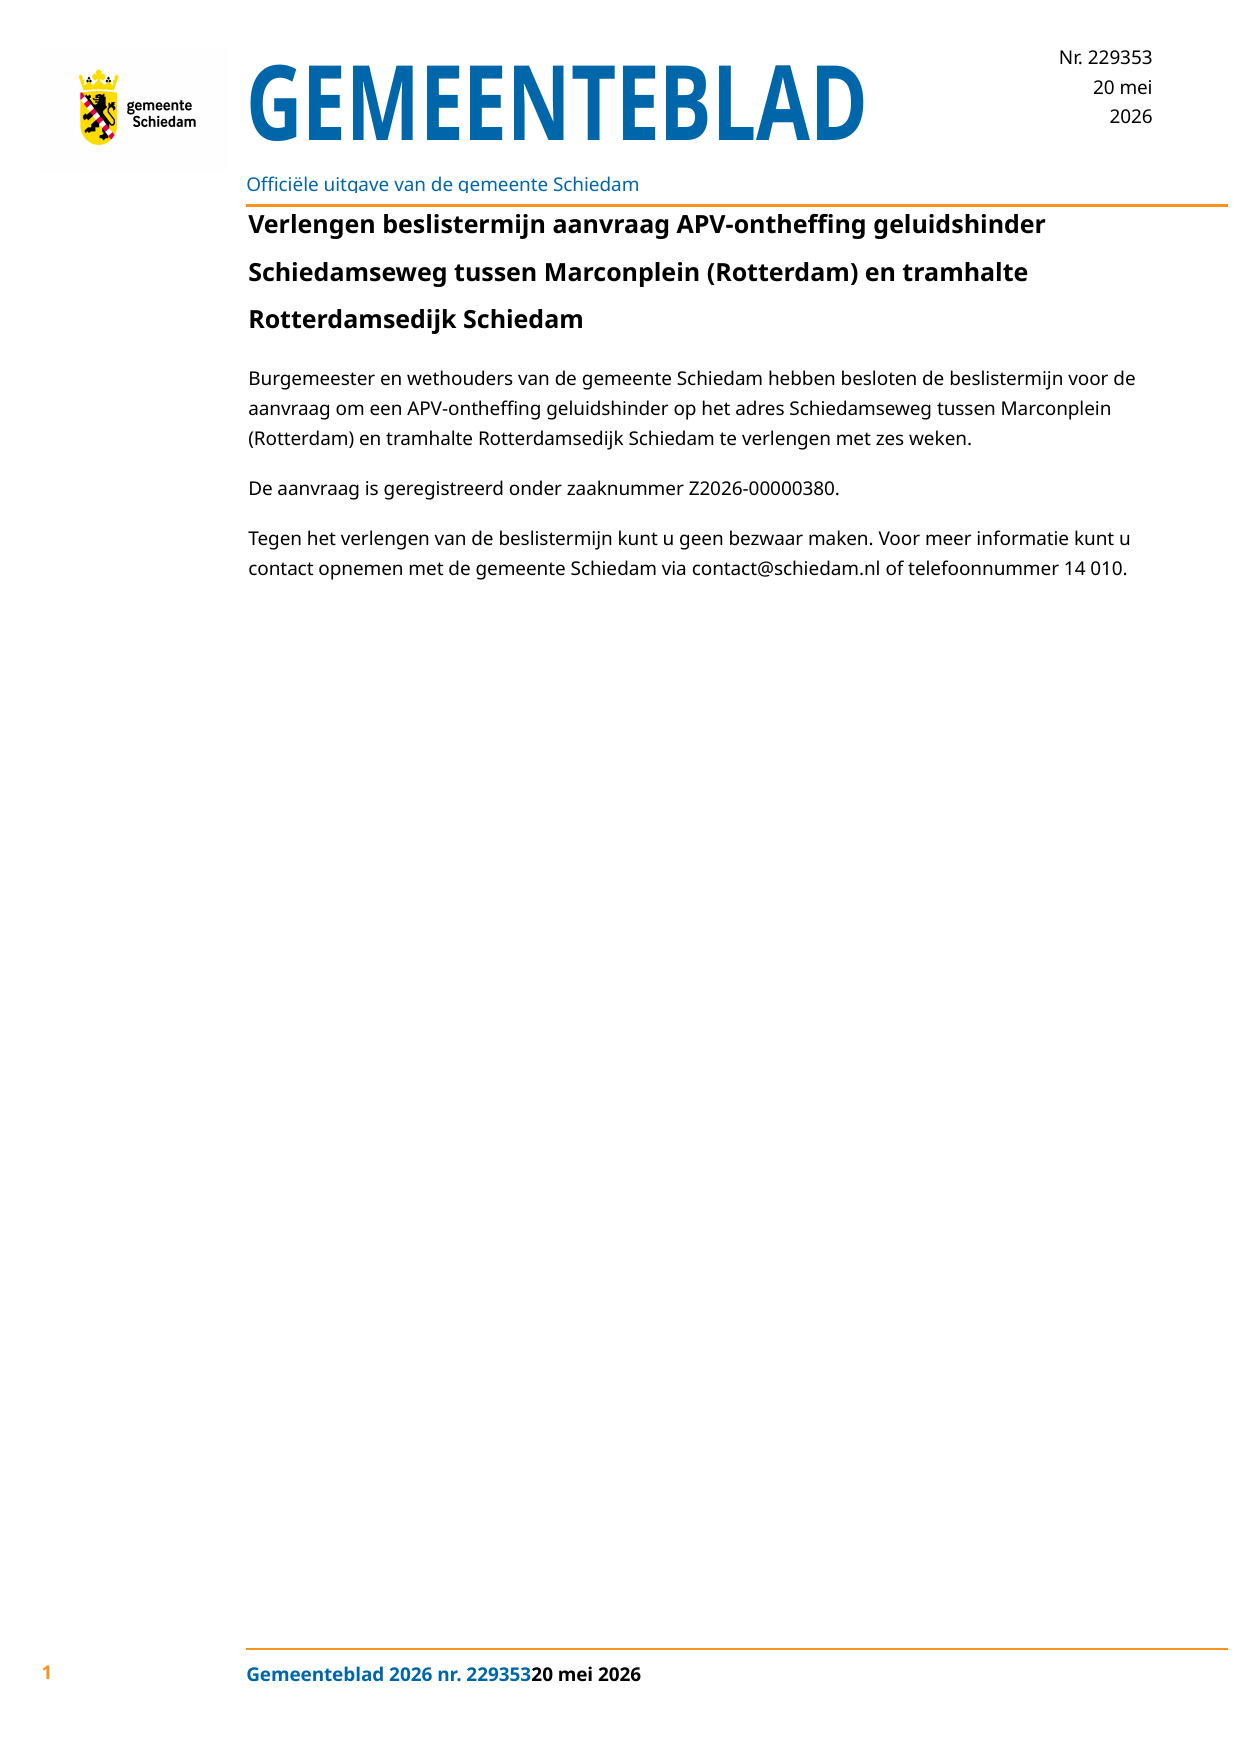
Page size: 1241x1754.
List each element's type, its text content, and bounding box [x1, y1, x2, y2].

text Tegen het verlengen van de beslistermijn kunt u geen bezwaar maken. Voor meer informatie kunt u contact opnemen met de gemeente Schiedam via contact@schiedam.nl of telefoonnummer 14 010. [248, 526, 1152, 581]
picture [41, 47, 231, 172]
text De aanvraag is geregistreerd onder zaaknummer Z2026-00000380. [248, 475, 1152, 501]
text Burgemeester en wethouders van de gemeente Schiedam hebben besloten de beslistermijn voor de aanvraag om een APV-ontheffing geluidshinder op het adres Schiedamseweg tussen Marconplein (Rotterdam) en tramhalte Rotterdamsedijk Schiedam te verlengen met zes weken. [248, 366, 1152, 450]
text Verlengen beslistermijn aanvraag APV-ontheffing geluidshinder Schiedamseweg tussen Marconplein (Rotterdam) en tramhalte Rotterdamsedijk Schiedam [248, 207, 1152, 336]
